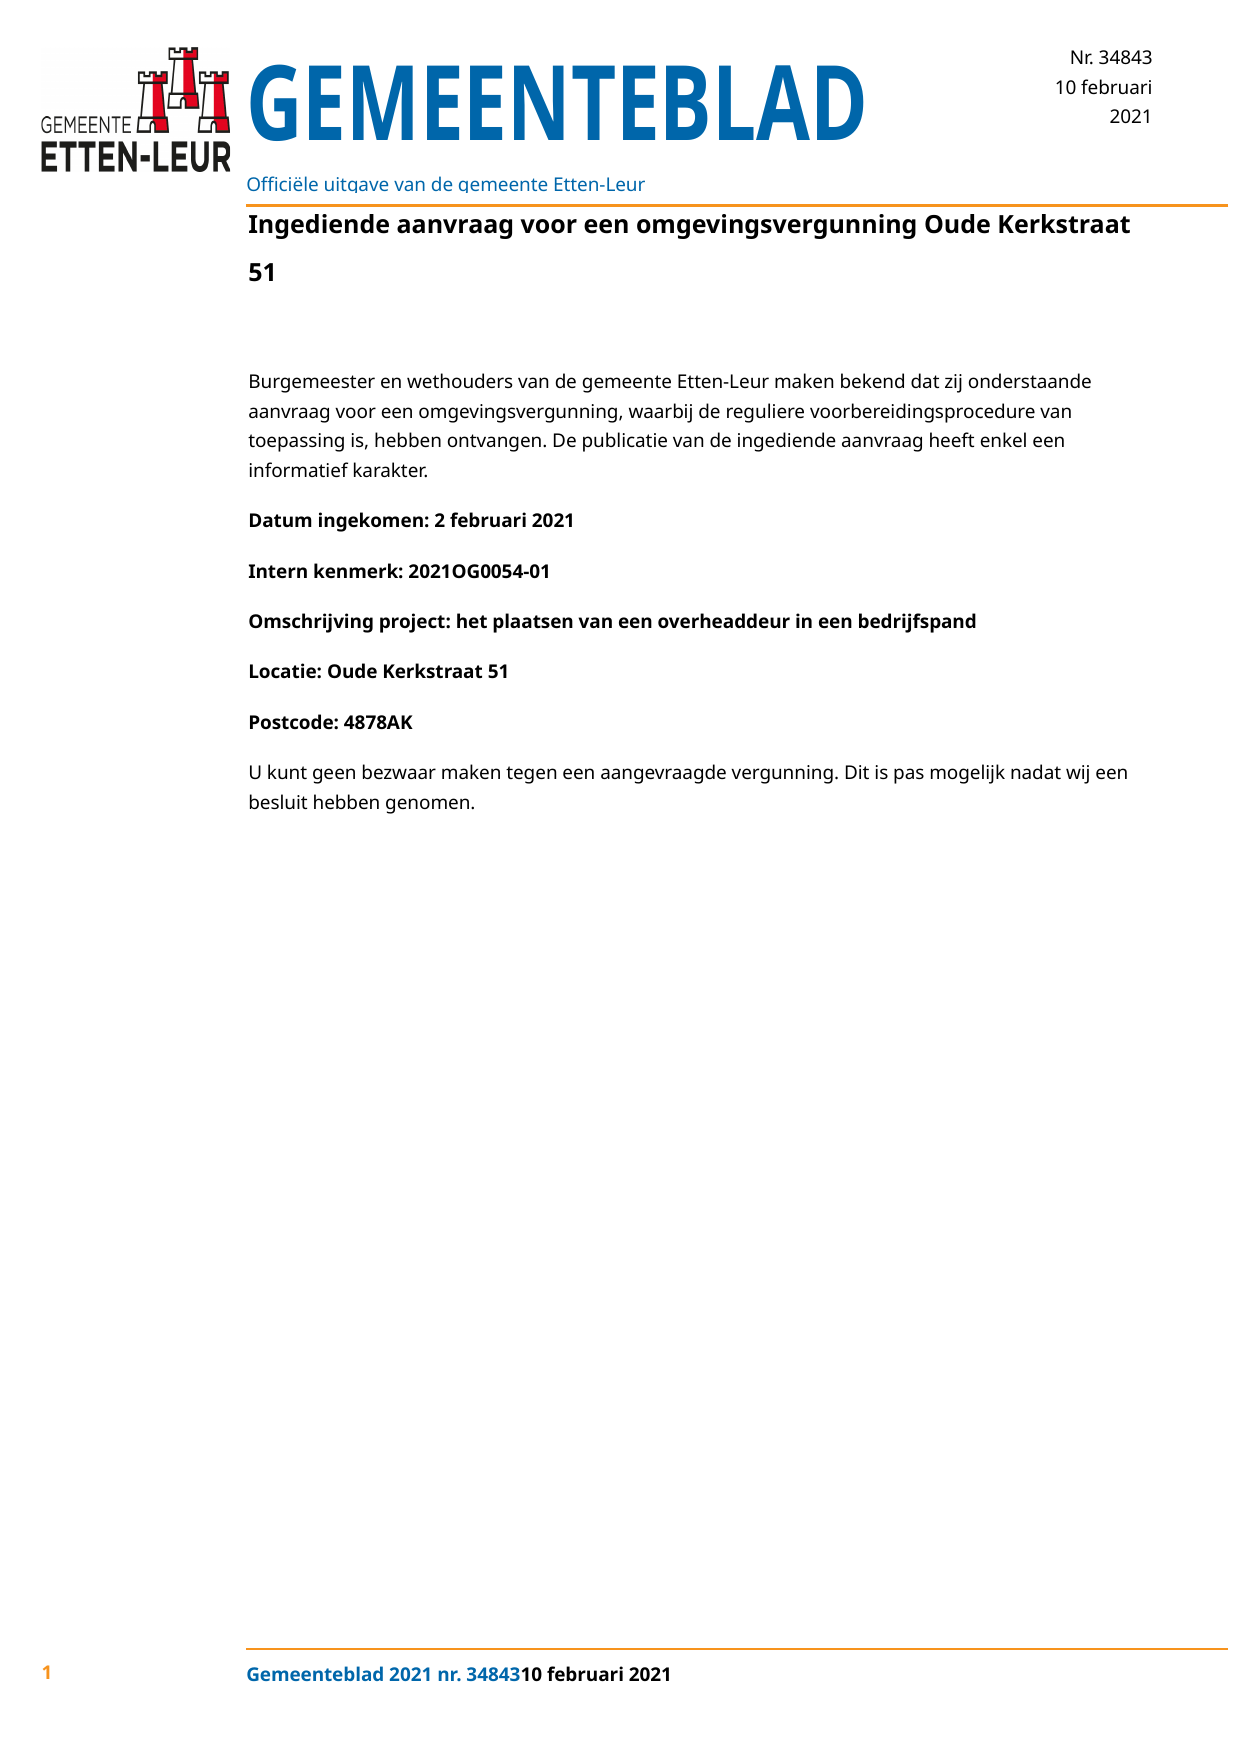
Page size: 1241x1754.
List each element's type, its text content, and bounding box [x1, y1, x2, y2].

text Datum ingekomen: 2 februari 2021 [248, 507, 1152, 533]
text Intern kenmerk: 2021OG0054-01 [248, 558, 1152, 584]
text Burgemeester en wethouders van de gemeente Etten-Leur maken bekend dat zij onderstaande aanvraag voor een omgevingsvergunning, waarbij de reguliere voorbereidingsprocedure van toepassing is, hebben ontvangen. De publicatie van de ingediende aanvraag heeft enkel een informatief karakter. [248, 368, 1152, 483]
text Locatie: Oude Kerkstraat 51 [248, 659, 1152, 684]
picture [41, 47, 231, 172]
text U kunt geen bezwaar maken tegen een aangevraagde vergunning. Dit is pas mogelijk nadat wij een besluit hebben genomen. [248, 759, 1152, 815]
text Postcode: 4878AK [248, 709, 1152, 735]
text Ingediende aanvraag voor een omgevingsvergunning Oude Kerkstraat 51 [248, 207, 1152, 288]
text Omschrijving project: het plaatsen van een overheaddeur in een bedrijfspand [248, 608, 1152, 634]
